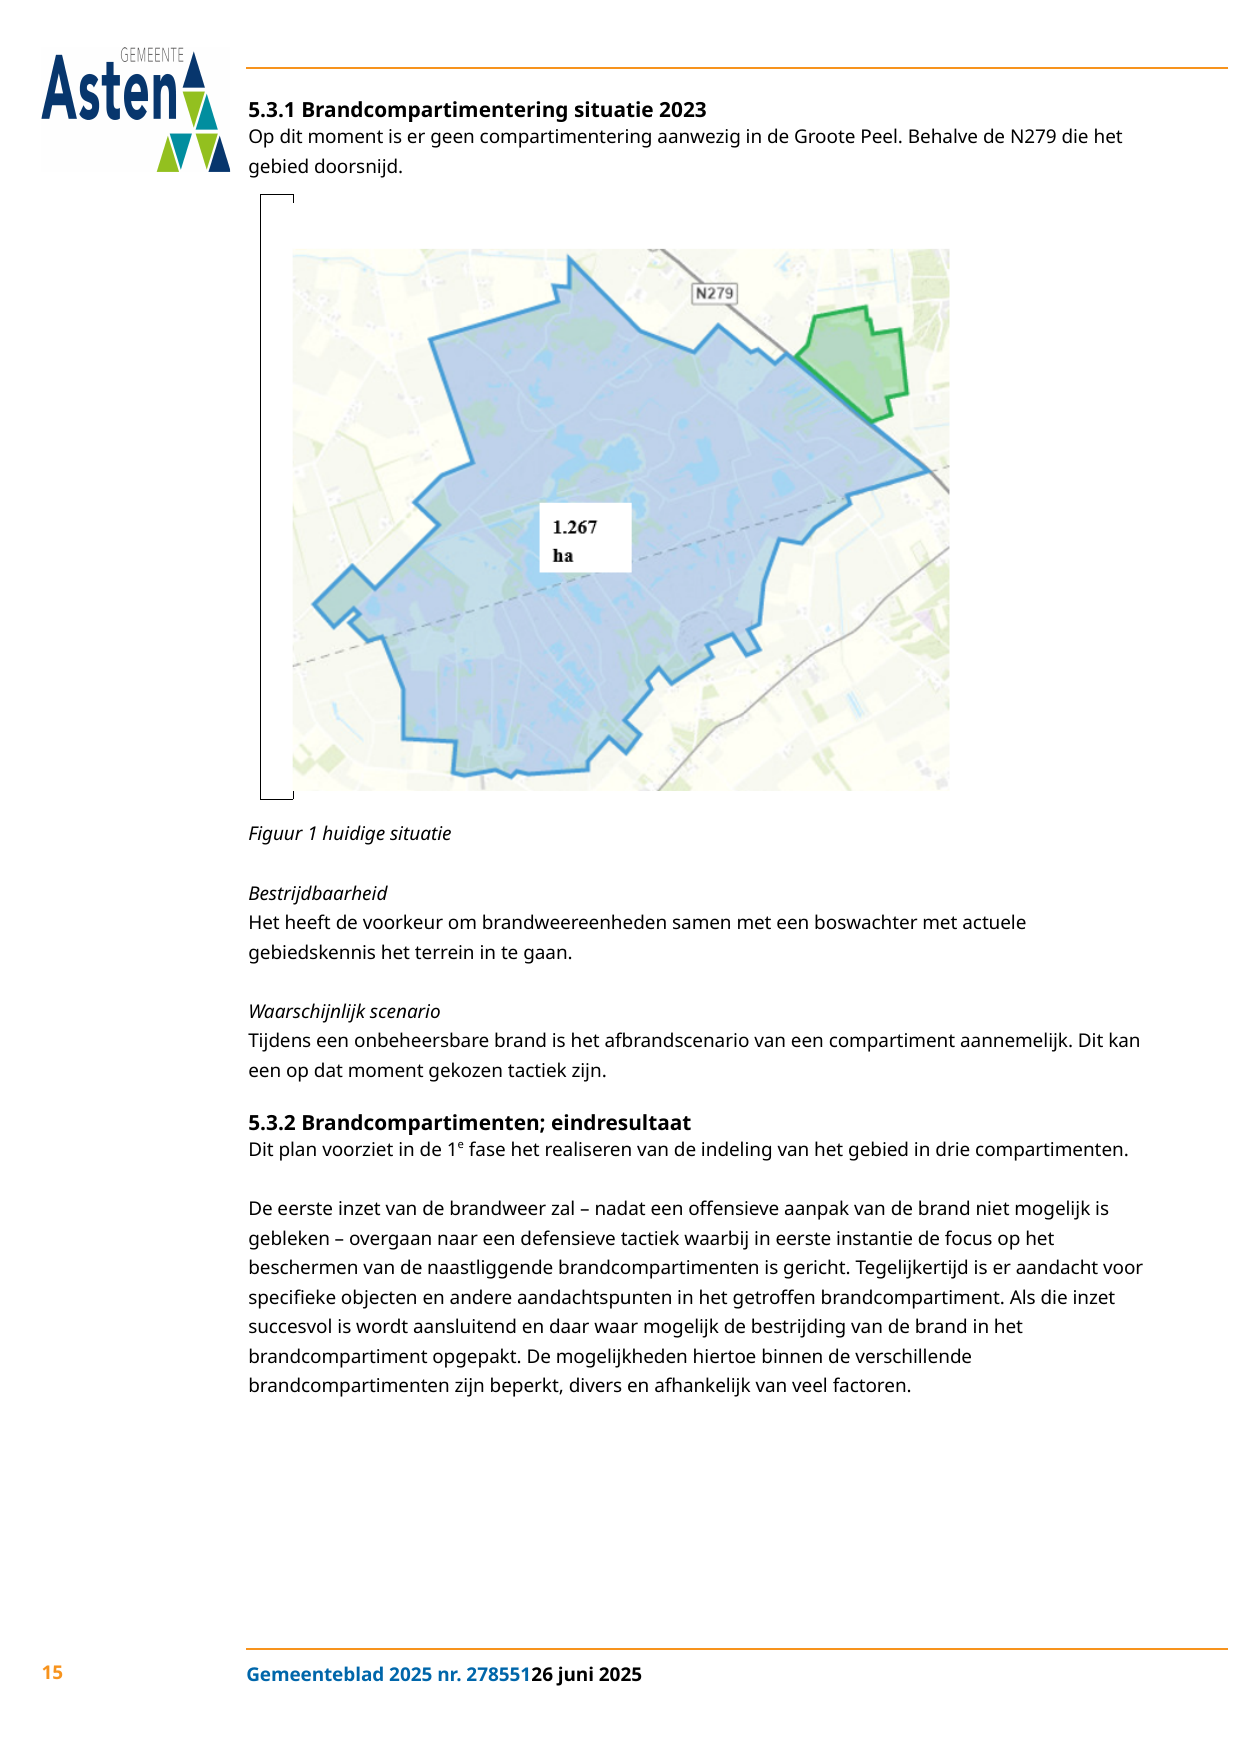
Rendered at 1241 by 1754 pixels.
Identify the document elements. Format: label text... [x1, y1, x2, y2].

picture [268, 203, 972, 791]
text 5.3.2 Brandcompartimenten; eindresultaat [248, 1108, 1152, 1136]
text Bestrijdbaarheid [248, 880, 1152, 905]
text De eerste inzet van de brandweer zal – nadat een offensieve aanpak van de brand niet mogelijk is gebleken – overgaan naar een defensieve tactiek waarbij in eerste instantie de focus op het beschermen van de naastliggende brandcompartimenten is gericht. Tegelijkertijd is er aandacht voor specifieke objecten en andere aandachtspunten in het getroffen brandcompartiment. Als die inzet succesvol is wordt aansluitend en daar waar mogelijk de bestrijding van de brand in het brandcompartiment opgepakt. De mogelijkheden hiertoe binnen de verschillende brandcompartimenten zijn beperkt, divers en afhankelijk van veel factoren. [248, 1195, 1152, 1398]
text Het heeft de voorkeur om brandweereenheden samen met een boswachter met actuele gebiedskennis het terrein in te gaan. [248, 909, 1152, 964]
text Tijdens een onbeheersbare brand is het afbrandscenario van een compartiment aannemelijk. Dit kan een op dat moment gekozen tactiek zijn. [248, 1028, 1152, 1083]
text Figuur 1 huidige situatie [248, 821, 1152, 846]
picture [41, 47, 231, 172]
text Waarschijnlijk scenario [248, 998, 1152, 1024]
text Op dit moment is er geen compartimentering aanwezig in de Groote Peel. Behalve de N279 die het gebied doorsnijd. [248, 123, 1152, 178]
text Dit plan voorziet in de 1e fase het realiseren van de indeling van het gebied in drie compartimenten. [248, 1136, 1152, 1162]
text 5.3.1 Brandcompartimentering situatie 2023 [248, 95, 1152, 123]
